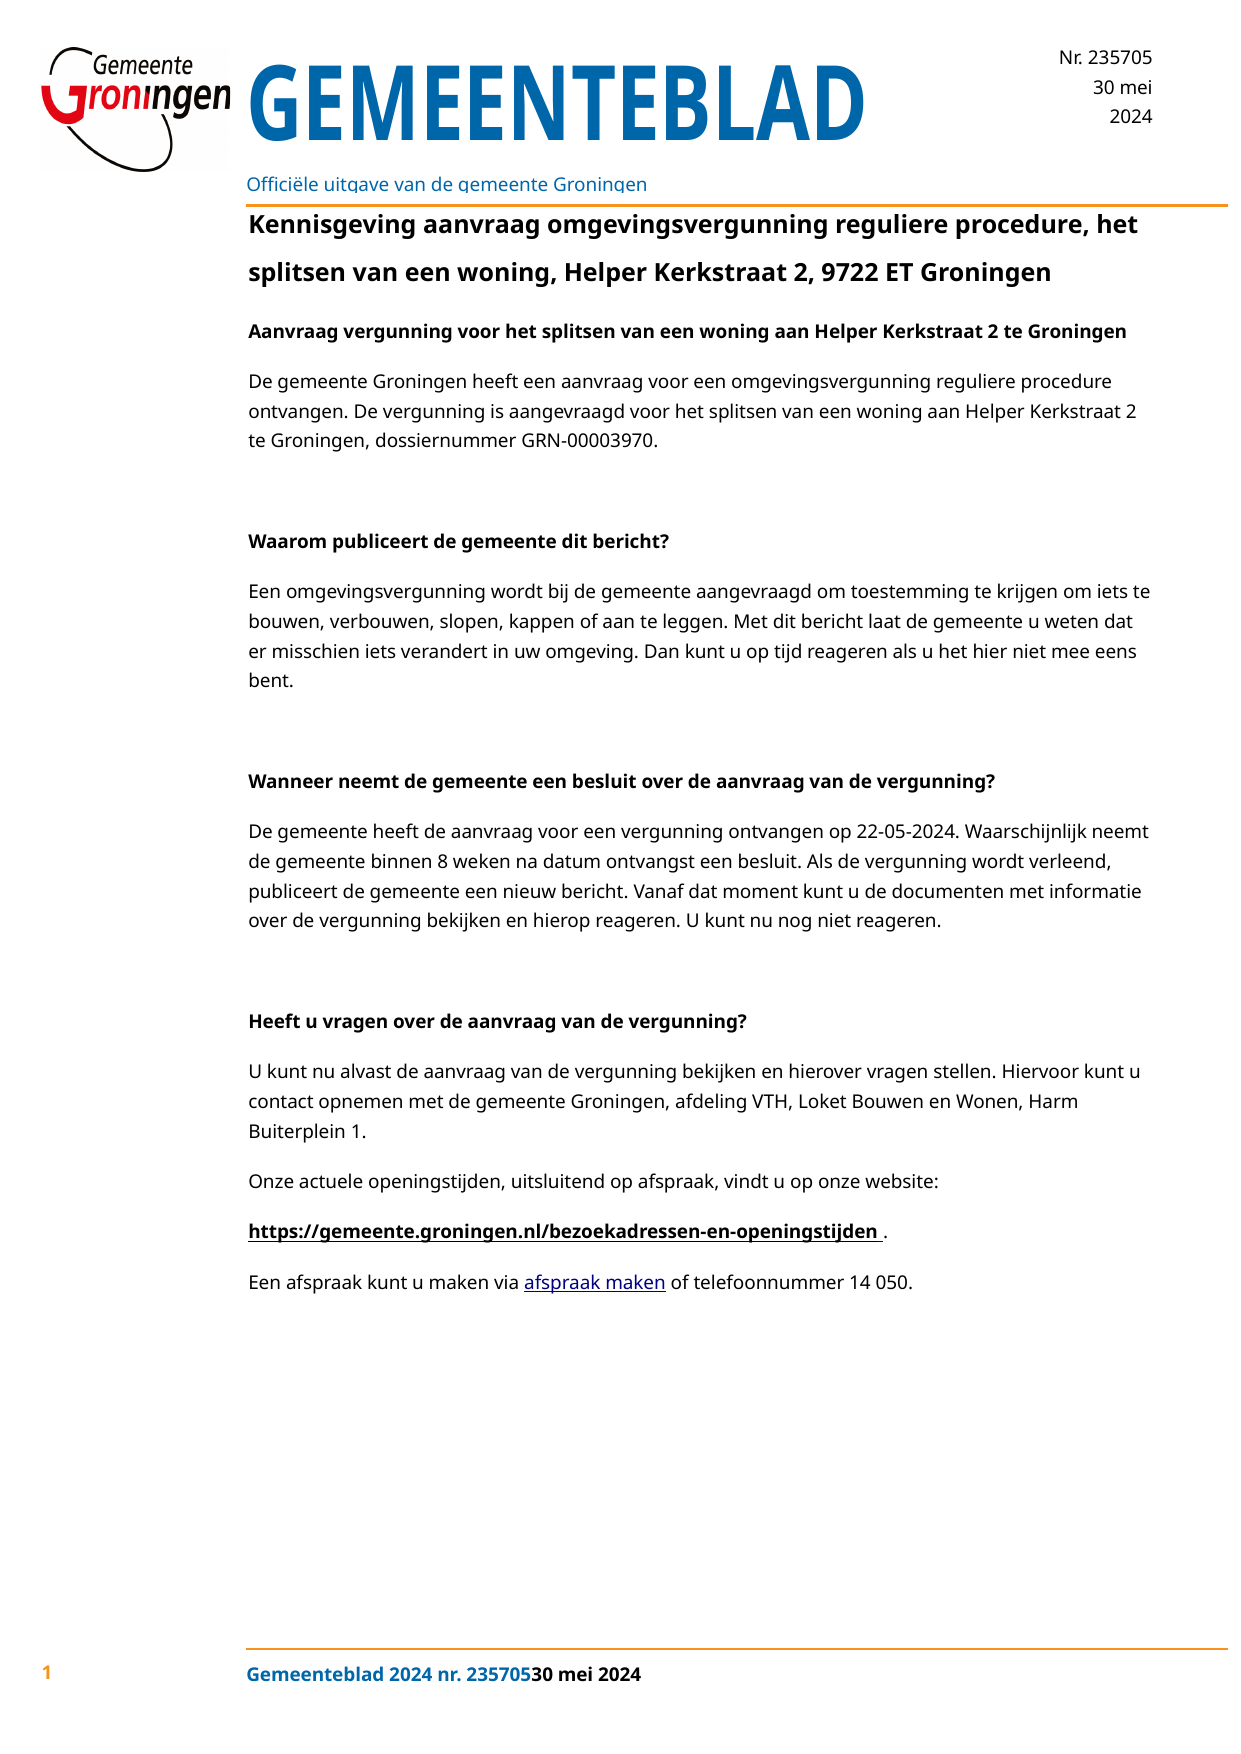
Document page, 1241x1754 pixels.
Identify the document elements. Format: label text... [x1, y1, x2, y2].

picture [41, 47, 231, 172]
text Wanneer neemt de gemeente een besluit over de aanvraag van de vergunning? [248, 768, 1152, 794]
text https://gemeente.groningen.nl/bezoekadressen-en-openingstijden . [248, 1219, 1152, 1244]
text U kunt nu alvast de aanvraag van de vergunning bekijken en hierover vragen stellen. Hiervoor kunt u contact opnemen met de gemeente Groningen, afdeling VTH, Loket Bouwen en Wonen, Harm Buiterplein 1. [248, 1059, 1152, 1144]
text Waarom publiceert de gemeente dit bericht? [248, 528, 1152, 554]
text Een omgevingsvergunning wordt bij de gemeente aangevraagd om toestemming te krijgen om iets te bouwen, verbouwen, slopen, kappen of aan te leggen. Met dit bericht laat de gemeente u weten dat er misschien iets verandert in uw omgeving. Dan kunt u op tijd reageren als u het hier niet mee eens bent. [248, 579, 1152, 693]
text Aanvraag vergunning voor het splitsen van een woning aan Helper Kerkstraat 2 te Groningen [248, 318, 1152, 344]
text De gemeente heeft de aanvraag voor een vergunning ontvangen op 22-05-2024. Waarschijnlijk neemt de gemeente binnen 8 weken na datum ontvangst een besluit. Als de vergunning wordt verleend, publiceert de gemeente een nieuw bericht. Vanaf dat moment kunt u de documenten met informatie over de vergunning bekijken en hierop reageren. U kunt nu nog niet reageren. [248, 819, 1152, 933]
text De gemeente Groningen heeft een aanvraag voor een omgevingsvergunning reguliere procedure ontvangen. De vergunning is aangevraagd voor het splitsen van een woning aan Helper Kerkstraat 2 te Groningen, dossiernummer GRN-00003970. [248, 368, 1152, 453]
text Kennisgeving aanvraag omgevingsvergunning reguliere procedure, het splitsen van een woning, Helper Kerkstraat 2, 9722 ET Groningen [248, 207, 1152, 288]
text Een afspraak kunt u maken via afspraak maken of telefoonnummer 14 050. [248, 1269, 1152, 1295]
text Onze actuele openingstijden, uitsluitend op afspraak, vindt u op onze website: [248, 1168, 1152, 1194]
text Heeft u vragen over de aanvraag van de vergunning? [248, 1008, 1152, 1034]
